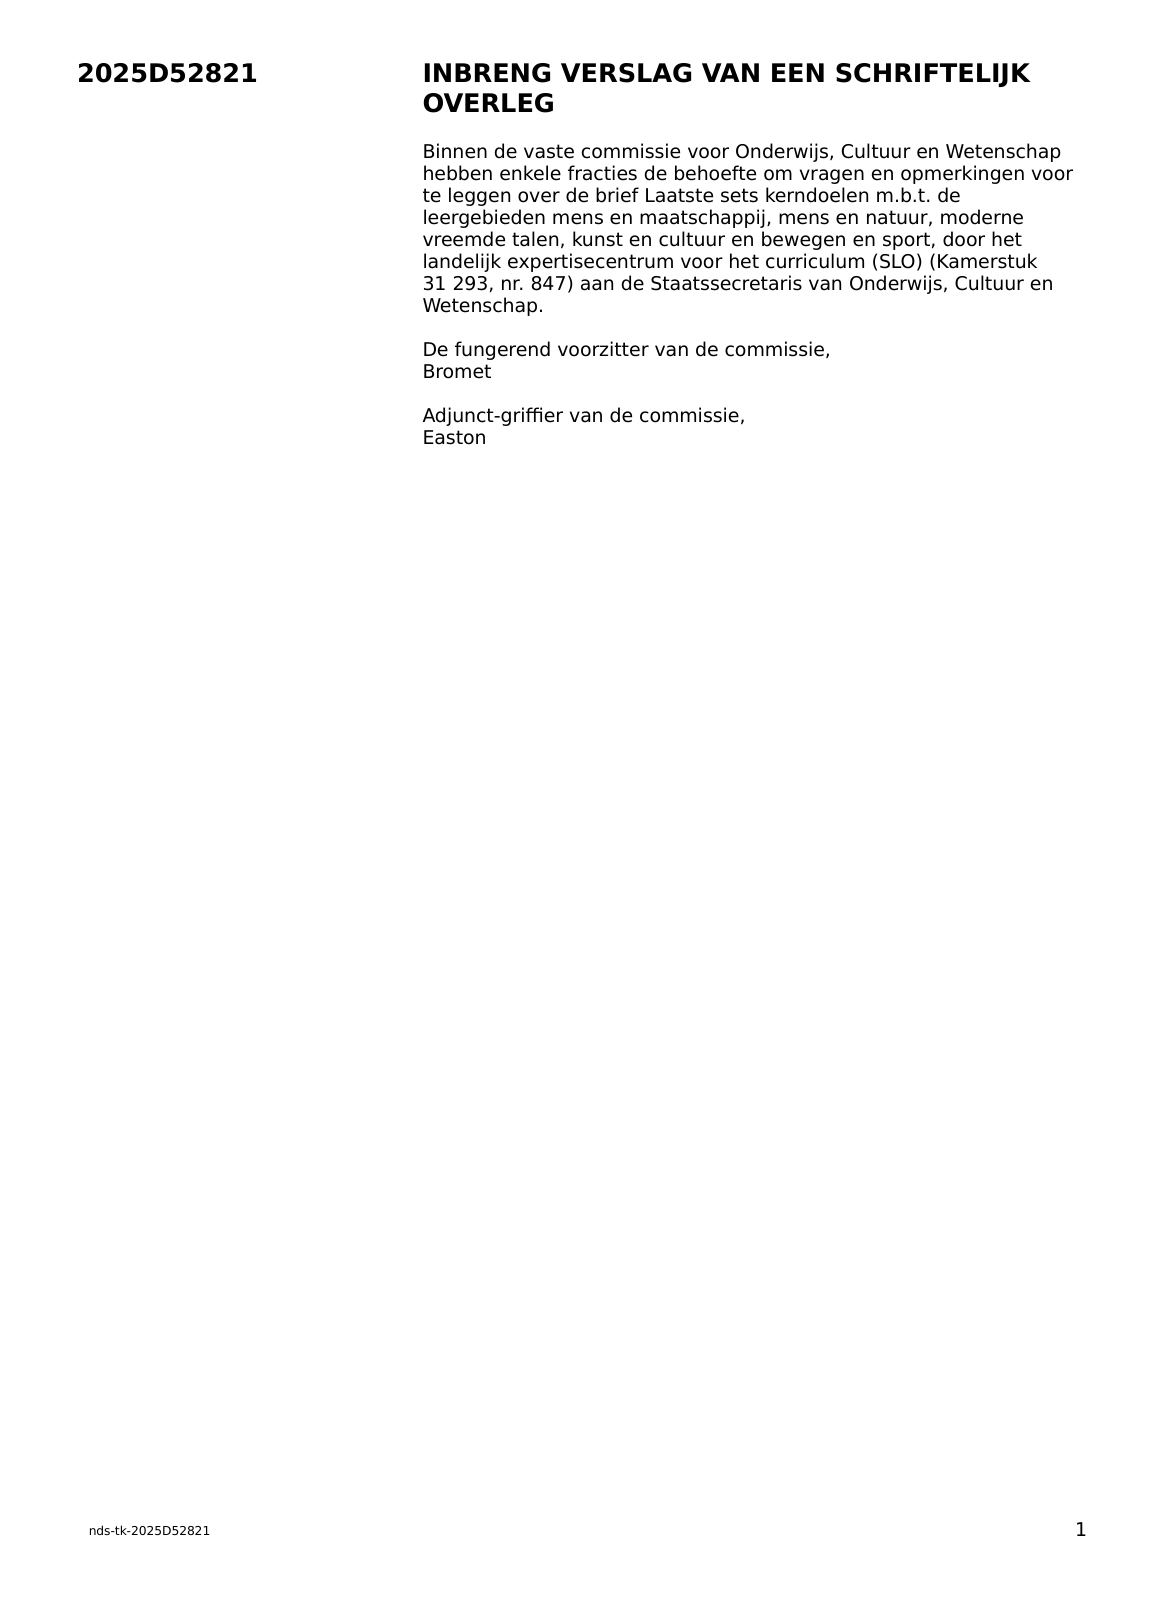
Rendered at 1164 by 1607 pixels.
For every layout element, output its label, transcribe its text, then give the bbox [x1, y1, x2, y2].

text 2025D52821 INBRENG VERSLAG VAN EEN SCHRIFTELIJK OVERLEG [77, 59, 1087, 118]
text nds-tk-2025D52821 [88, 1524, 323, 1538]
text Easton [422, 427, 1087, 449]
text Binnen de vaste commissie voor Onderwijs, Cultuur en Wetenschap hebben enkele fracties de behoefte om vragen en opmerkingen voor te leggen over de brief Laatste sets kerndoelen m.b.t. de leergebieden mens en maatschappij, mens en natuur, moderne vreemde talen, kunst en cultuur en bewegen en sport, door het landelijk expertisecentrum voor het curriculum (SLO) (Kamerstuk 31 293, nr. 847) aan de Staatssecretaris van Onderwijs, Cultuur en Wetenschap. [422, 141, 1087, 316]
text Bromet [422, 361, 1087, 383]
text Adjunct-griffier van de commissie, [422, 405, 1087, 427]
text De fungerend voorzitter van de commissie, [422, 339, 1087, 361]
